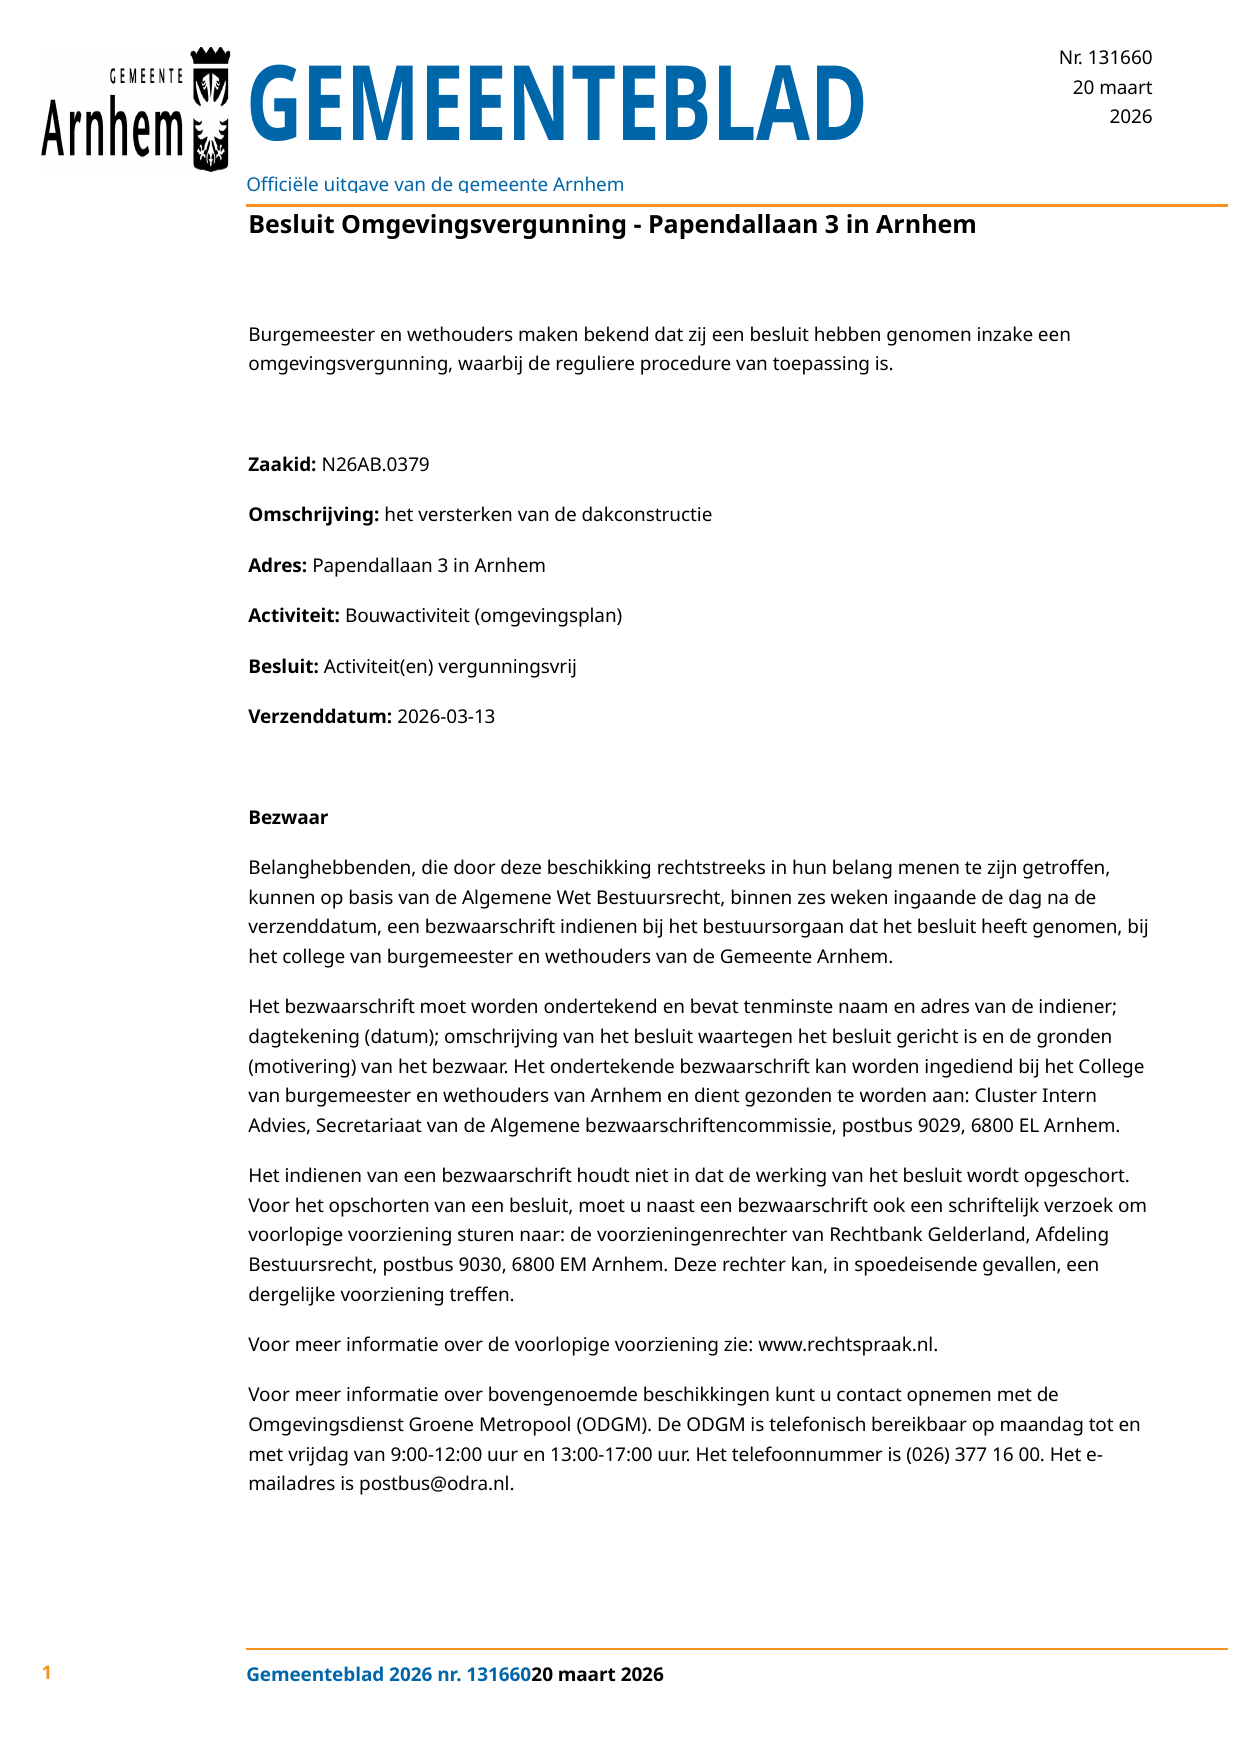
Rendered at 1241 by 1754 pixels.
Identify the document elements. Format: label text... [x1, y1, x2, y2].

picture [41, 47, 231, 172]
text Verzenddatum: 2026-03-13 [248, 703, 1152, 729]
text Bezwaar [248, 804, 1152, 830]
text Zaakid: N26AB.0379 [248, 451, 1152, 477]
text Het indienen van een bezwaarschrift houdt niet in dat de werking van het besluit wordt opgeschort. Voor het opschorten van een besluit, moet u naast een bezwaarschrift ook een schriftelijk verzoek om voorlopige voorziening sturen naar: de voorzieningenrechter van Rechtbank Gelderland, Afdeling Bestuursrecht, postbus 9030, 6800 EM Arnhem. Deze rechter kan, in spoedeisende gevallen, een dergelijke voorziening treffen. [248, 1162, 1152, 1306]
text Adres: Papendallaan 3 in Arnhem [248, 552, 1152, 578]
text Omschrijving: het versterken van de dakconstructie [248, 502, 1152, 527]
text Besluit Omgevingsvergunning - Papendallaan 3 in Arnhem [248, 207, 1152, 241]
text Het bezwaarschrift moet worden ondertekend en bevat tenminste naam en adres van de indiener; dagtekening (datum); omschrijving van het besluit waartegen het besluit gericht is en de gronden (motivering) van het bezwaar. Het ondertekende bezwaarschrift kan worden ingediend bij het College van burgemeester en wethouders van Arnhem en dient gezonden te worden aan: Cluster Intern Advies, Secretariaat van de Algemene bezwaarschriftencommissie, postbus 9029, 6800 EL Arnhem. [248, 994, 1152, 1138]
text Besluit: Activiteit(en) vergunningsvrij [248, 653, 1152, 678]
text Belanghebbenden, die door deze beschikking rechtstreeks in hun belang menen te zijn getroffen, kunnen op basis van de Algemene Wet Bestuursrecht, binnen zes weken ingaande de dag na de verzenddatum, een bezwaarschrift indienen bij het bestuursorgaan dat het besluit heeft genomen, bij het college van burgemeester en wethouders van de Gemeente Arnhem. [248, 854, 1152, 969]
text Voor meer informatie over bovengenoemde beschikkingen kunt u contact opnemen met de Omgevingsdienst Groene Metropool (ODGM). De ODGM is telefonisch bereikbaar op maandag tot en met vrijdag van 9:00-12:00 uur en 13:00-17:00 uur. Het telefoonnummer is (026) 377 16 00. Het e-mailadres is postbus@odra.nl. [248, 1382, 1152, 1496]
text Voor meer informatie over de voorlopige voorziening zie: www.rechtspraak.nl. [248, 1331, 1152, 1357]
text Burgemeester en wethouders maken bekend dat zij een besluit hebben genomen inzake een omgevingsvergunning, waarbij de reguliere procedure van toepassing is. [248, 321, 1152, 376]
text Activiteit: Bouwactiviteit (omgevingsplan) [248, 602, 1152, 628]
